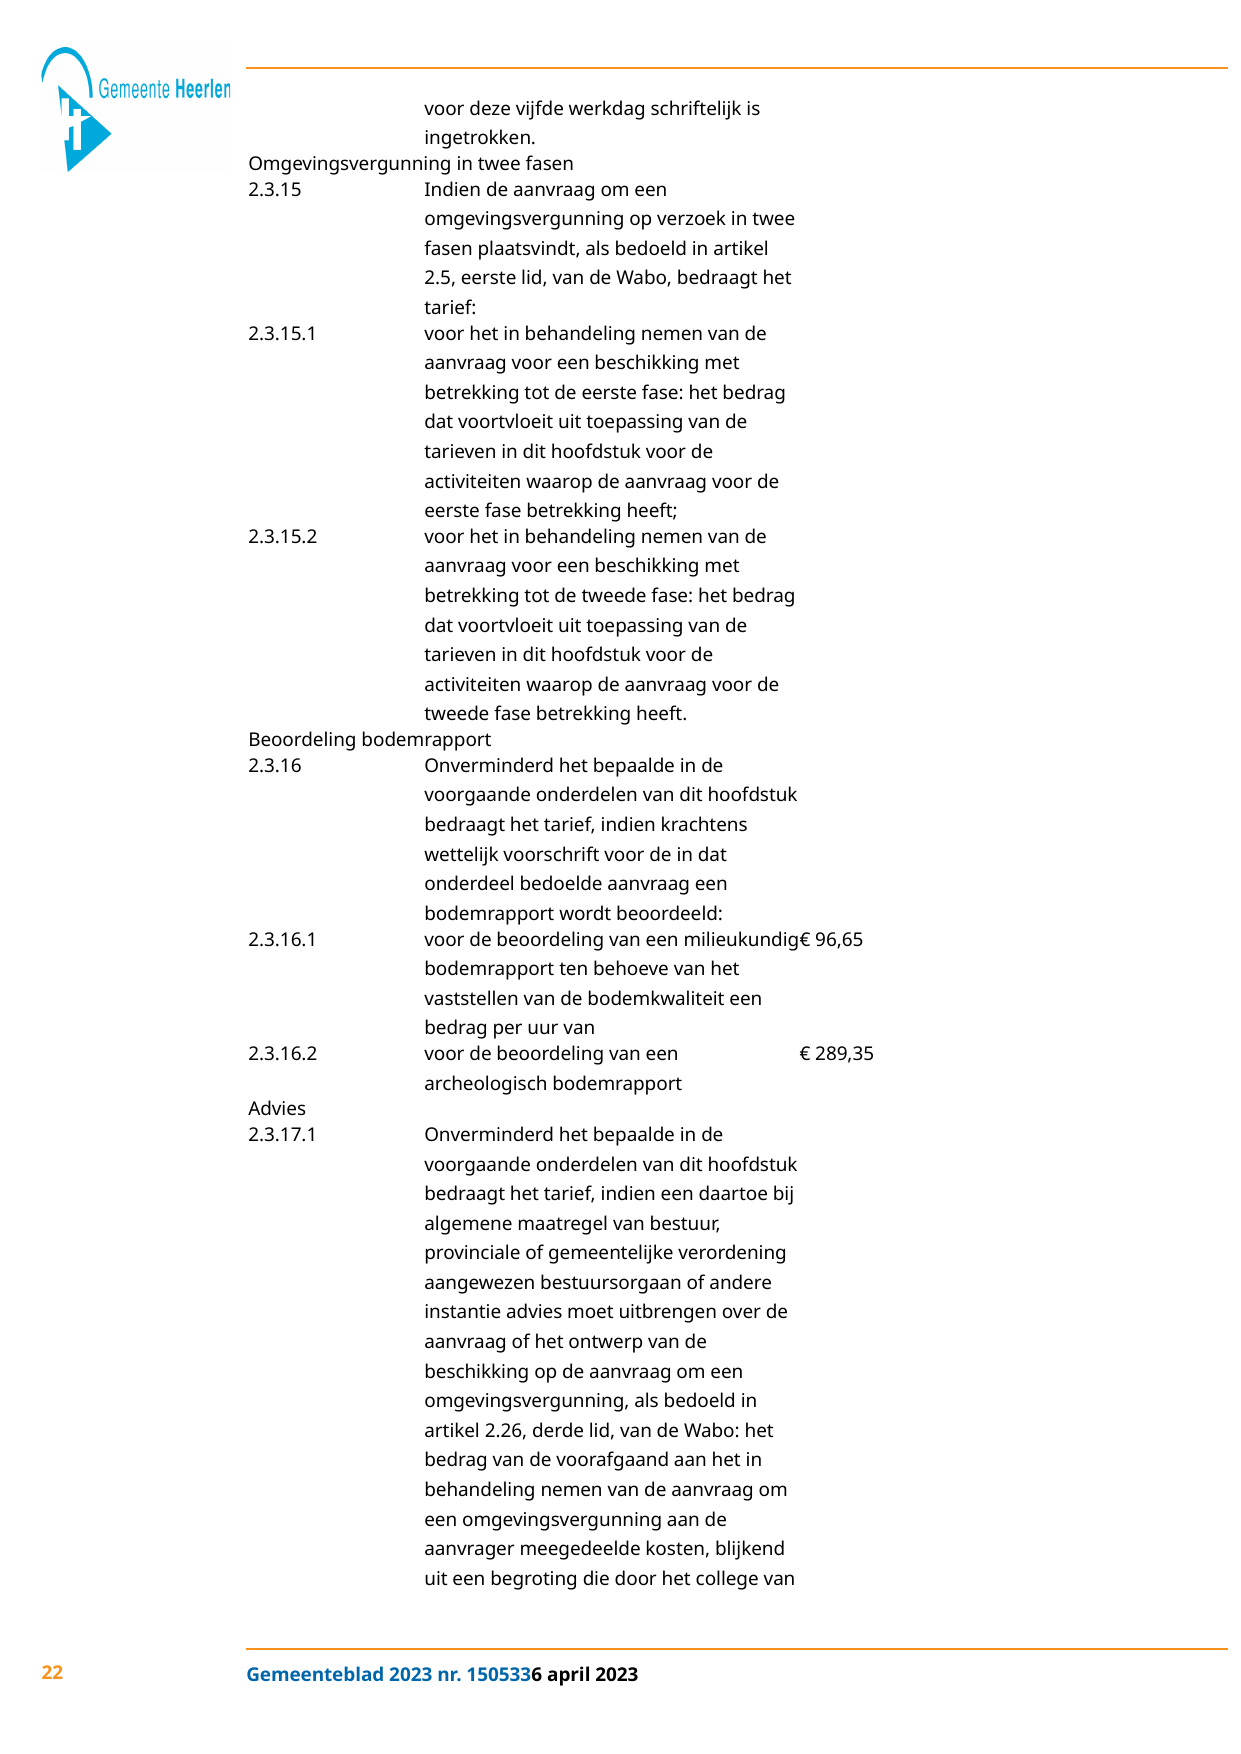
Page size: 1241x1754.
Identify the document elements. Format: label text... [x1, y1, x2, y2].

table_cell Onverminderd het bepaalde in de voorgaande onderdelen van dit hoofdstuk bedraagt het tarief, indien krachtens wettelijk voorschrift voor de in dat onderdeel bedoelde aanvraag een bodemrapport wordt beoordeeld: [424, 752, 799, 926]
table_cell [975, 95, 1152, 150]
table_cell Indien de aanvraag om een omgevingsvergunning op verzoek in twee fasen plaatsvindt, als bedoeld in artikel 2.5, eerste lid, van de Wabo, bedraagt het tarief: [424, 176, 799, 320]
table_cell [799, 320, 975, 523]
picture [41, 47, 59, 70]
table_cell [799, 176, 975, 320]
table_cell voor de beoordeling van een archeologisch bodemrapport [424, 1040, 799, 1096]
table_cell voor het in behandeling nemen van de aanvraag voor een beschikking met betrekking tot de eerste fase: het bedrag dat voortvloeit uit toepassing van de tarieven in dit hoofdstuk voor de activiteiten waarop de aanvraag voor de eerste fase betrekking heeft; [424, 320, 799, 523]
table_cell Advies [248, 1096, 975, 1121]
table_cell voor deze vijfde werkdag schriftelijk is ingetrokken. [424, 95, 799, 150]
table_cell [975, 1121, 1152, 1591]
table_cell Onverminderd het bepaalde in de voorgaande onderdelen van dit hoofdstuk bedraagt het tarief, indien een daartoe bij algemene maatregel van bestuur, provinciale of gemeentelijke verordening aangewezen bestuursorgaan of andere instantie advies moet uitbrengen over de aanvraag of het ontwerp van de beschikking op de aanvraag om een omgevingsvergunning, als bedoeld in artikel 2.26, derde lid, van de Wabo: het bedrag van de voorafgaand aan het in behandeling nemen van de aanvraag om een omgevingsvergunning aan de aanvrager meegedeelde kosten, blijkend uit een begroting die door het college van [424, 1121, 799, 1591]
table_cell voor de beoordeling van een milieukundig bodemrapport ten behoeve van het vaststellen van de bodemkwaliteit een bedrag per uur van [424, 926, 799, 1040]
table_cell 2.3.16.2 [248, 1040, 424, 1096]
table_cell [975, 926, 1152, 1040]
table_cell 2.3.16 [248, 752, 424, 926]
table_cell [248, 95, 424, 150]
table_cell 2.3.16.1 [248, 926, 424, 1040]
table_cell [799, 752, 975, 926]
picture [41, 47, 231, 172]
table_cell 2.3.15.2 [248, 523, 424, 726]
table_cell Omgevingsvergunning in twee fasen [248, 150, 975, 176]
table_cell [975, 176, 1152, 320]
table_cell voor het in behandeling nemen van de aanvraag voor een beschikking met betrekking tot de tweede fase: het bedrag dat voortvloeit uit toepassing van de tarieven in dit hoofdstuk voor de activiteiten waarop de aanvraag voor de tweede fase betrekking heeft. [424, 523, 799, 726]
table_cell € 289,35 [799, 1040, 975, 1096]
table_cell 2.3.15 [248, 176, 424, 320]
table_cell [975, 1040, 1152, 1096]
table_cell [975, 320, 1152, 523]
table_cell [975, 752, 1152, 926]
table_cell [799, 95, 975, 150]
table_cell [799, 1121, 975, 1591]
table_cell € 96,65 [799, 926, 975, 1040]
table_cell 2.3.17.1 [248, 1121, 424, 1591]
table_cell Beoordeling bodemrapport [248, 726, 975, 752]
table_cell 2.3.15.1 [248, 320, 424, 523]
table_cell [975, 523, 1152, 726]
table_cell [799, 523, 975, 726]
